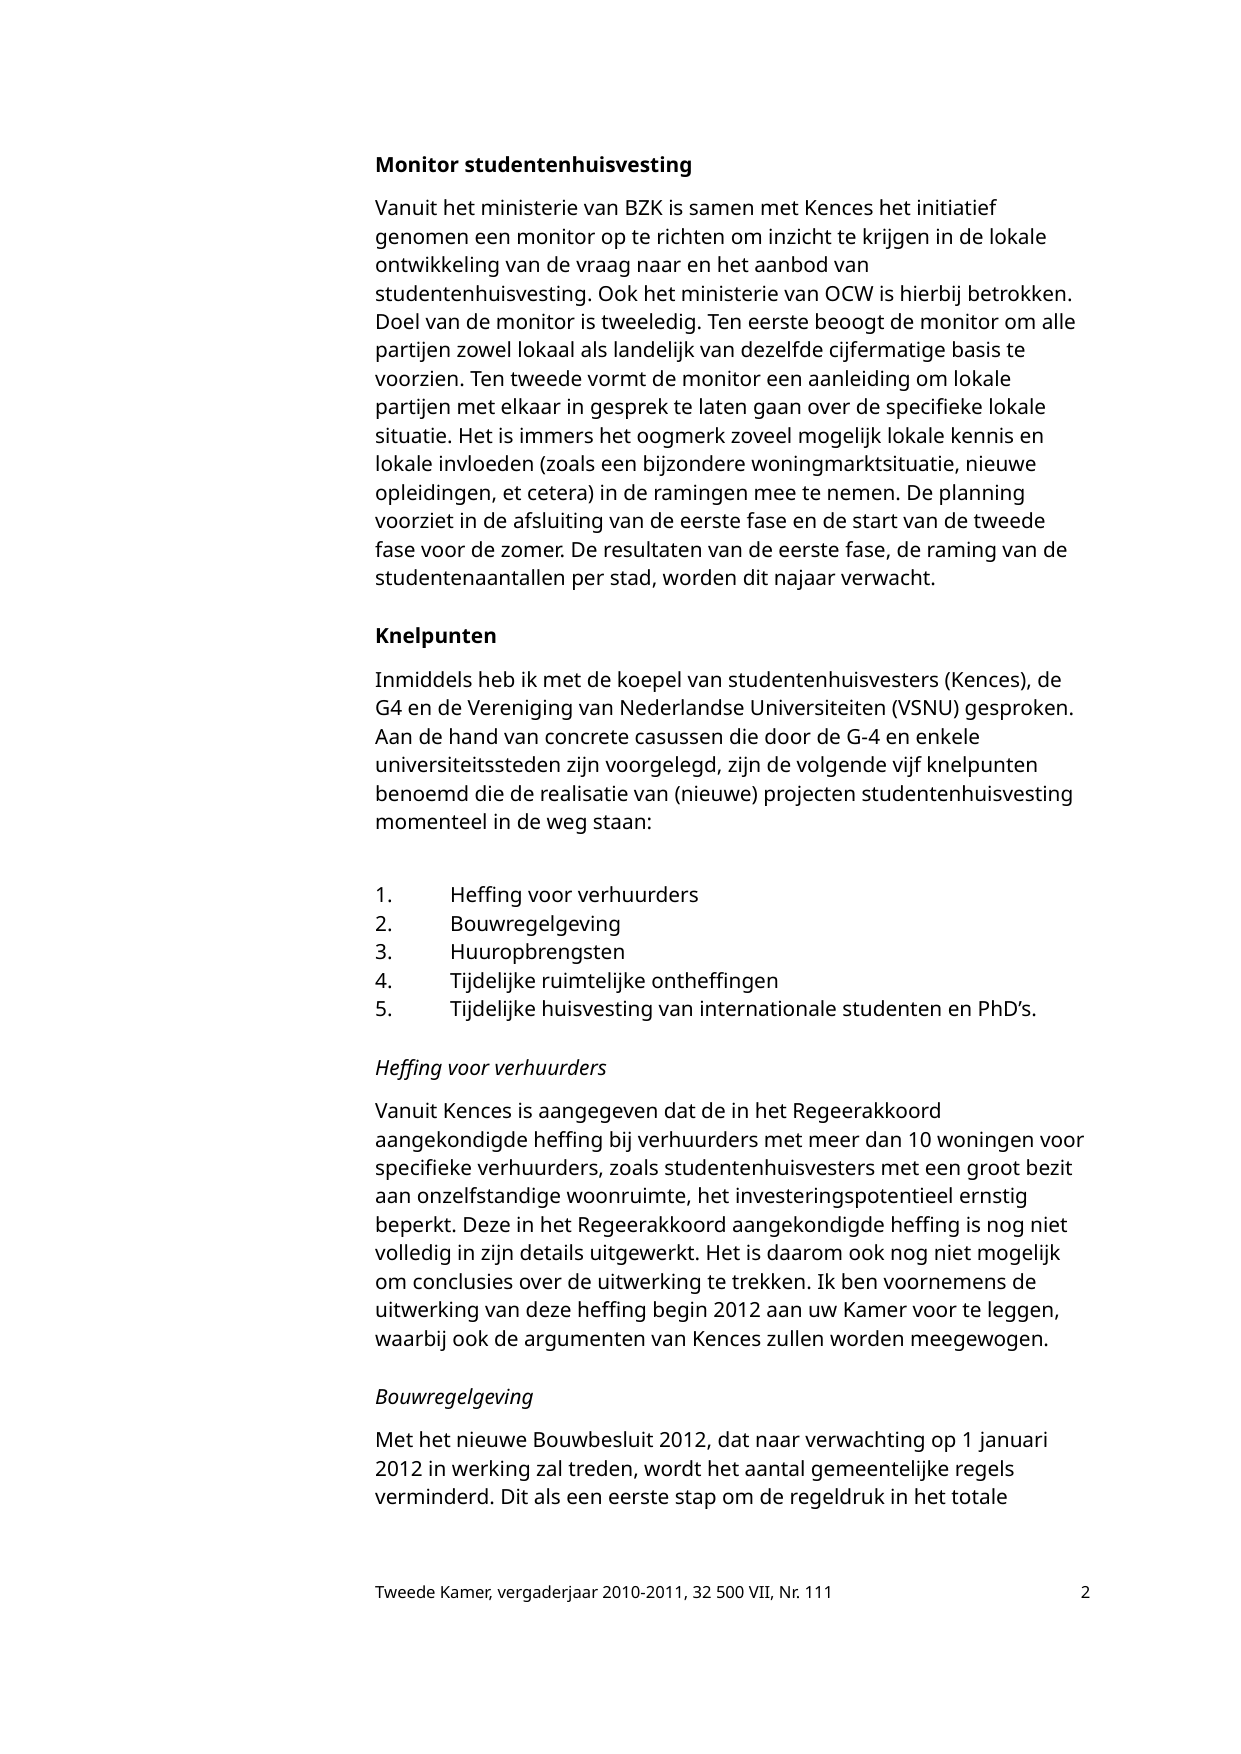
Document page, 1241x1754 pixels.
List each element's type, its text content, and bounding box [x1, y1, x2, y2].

text Knelpunten [375, 622, 1090, 650]
text Vanuit Kences is aangegeven dat de in het Regeerakkoord aangekondigde heffing bij verhuurders met meer dan 10 woningen voor specifieke verhuurders, zoals studentenhuisvesters met een groot bezit aan onzelfstandige woonruimte, het investeringspotentieel ernstig beperkt. Deze in het Regeerakkoord aangekondigde heffing is nog niet volledig in zijn details uitgewerkt. Het is daarom ook nog niet mogelijk om conclusies over de uitwerking te trekken. Ik ben voornemens de uitwerking van deze heffing begin 2012 aan uw Kamer voor te leggen, waarbij ook de argumenten van Kences zullen worden meegewogen. [375, 1096, 1090, 1352]
text Bouwregelgeving [375, 1382, 1090, 1411]
list Heffing voor verhuurders [375, 881, 1090, 909]
text Met het nieuwe Bouwbesluit 2012, dat naar verwachting op 1 januari 2012 in werking zal treden, wordt het aantal gemeentelijke regels verminderd. Dit als een eerste stap om de regeldruk in het totale [375, 1426, 1090, 1511]
text Heffing voor verhuurders [375, 1053, 1090, 1081]
text Vanuit het ministerie van BZK is samen met Kences het initiatief genomen een monitor op te richten om inzicht te krijgen in de lokale ontwikkeling van de vraag naar en het aanbod van studentenhuisvesting. Ook het ministerie van OCW is hierbij betrokken. Doel van de monitor is tweeledig. Ten eerste beoogt de monitor om alle partijen zowel lokaal als landelijk van dezelfde cijfermatige basis te voorzien. Ten tweede vormt de monitor een aanleiding om lokale partijen met elkaar in gesprek te laten gaan over de specifieke lokale situatie. Het is immers het oogmerk zoveel mogelijk lokale kennis en lokale invloeden (zoals een bijzondere woningmarktsituatie, nieuwe opleidingen, et cetera) in de ramingen mee te nemen. De planning voorziet in de afsluiting van de eerste fase en de start van de tweede fase voor de zomer. De resultaten van de eerste fase, de raming van de studentenaantallen per stad, worden dit najaar verwacht. [375, 193, 1090, 592]
text Inmiddels heb ik met de koepel van studentenhuisvesters (Kences), de G4 en de Vereniging van Nederlandse Universiteiten (VSNU) gesproken. Aan de hand van concrete casussen die door de G-4 en enkele universiteitssteden zijn voorgelegd, zijn de volgende vijf knelpunten benoemd die de realisatie van (nieuwe) projecten studentenhuisvesting momenteel in de weg staan: [375, 665, 1090, 836]
list Huuropbrengsten [375, 937, 1090, 966]
list Tijdelijke ruimtelijke ontheffingen [375, 966, 1090, 994]
list Tijdelijke huisvesting van internationale studenten en PhD’s. [375, 994, 1090, 1023]
list Bouwregelgeving [375, 909, 1090, 937]
text Monitor studentenhuisvesting [375, 150, 1090, 178]
